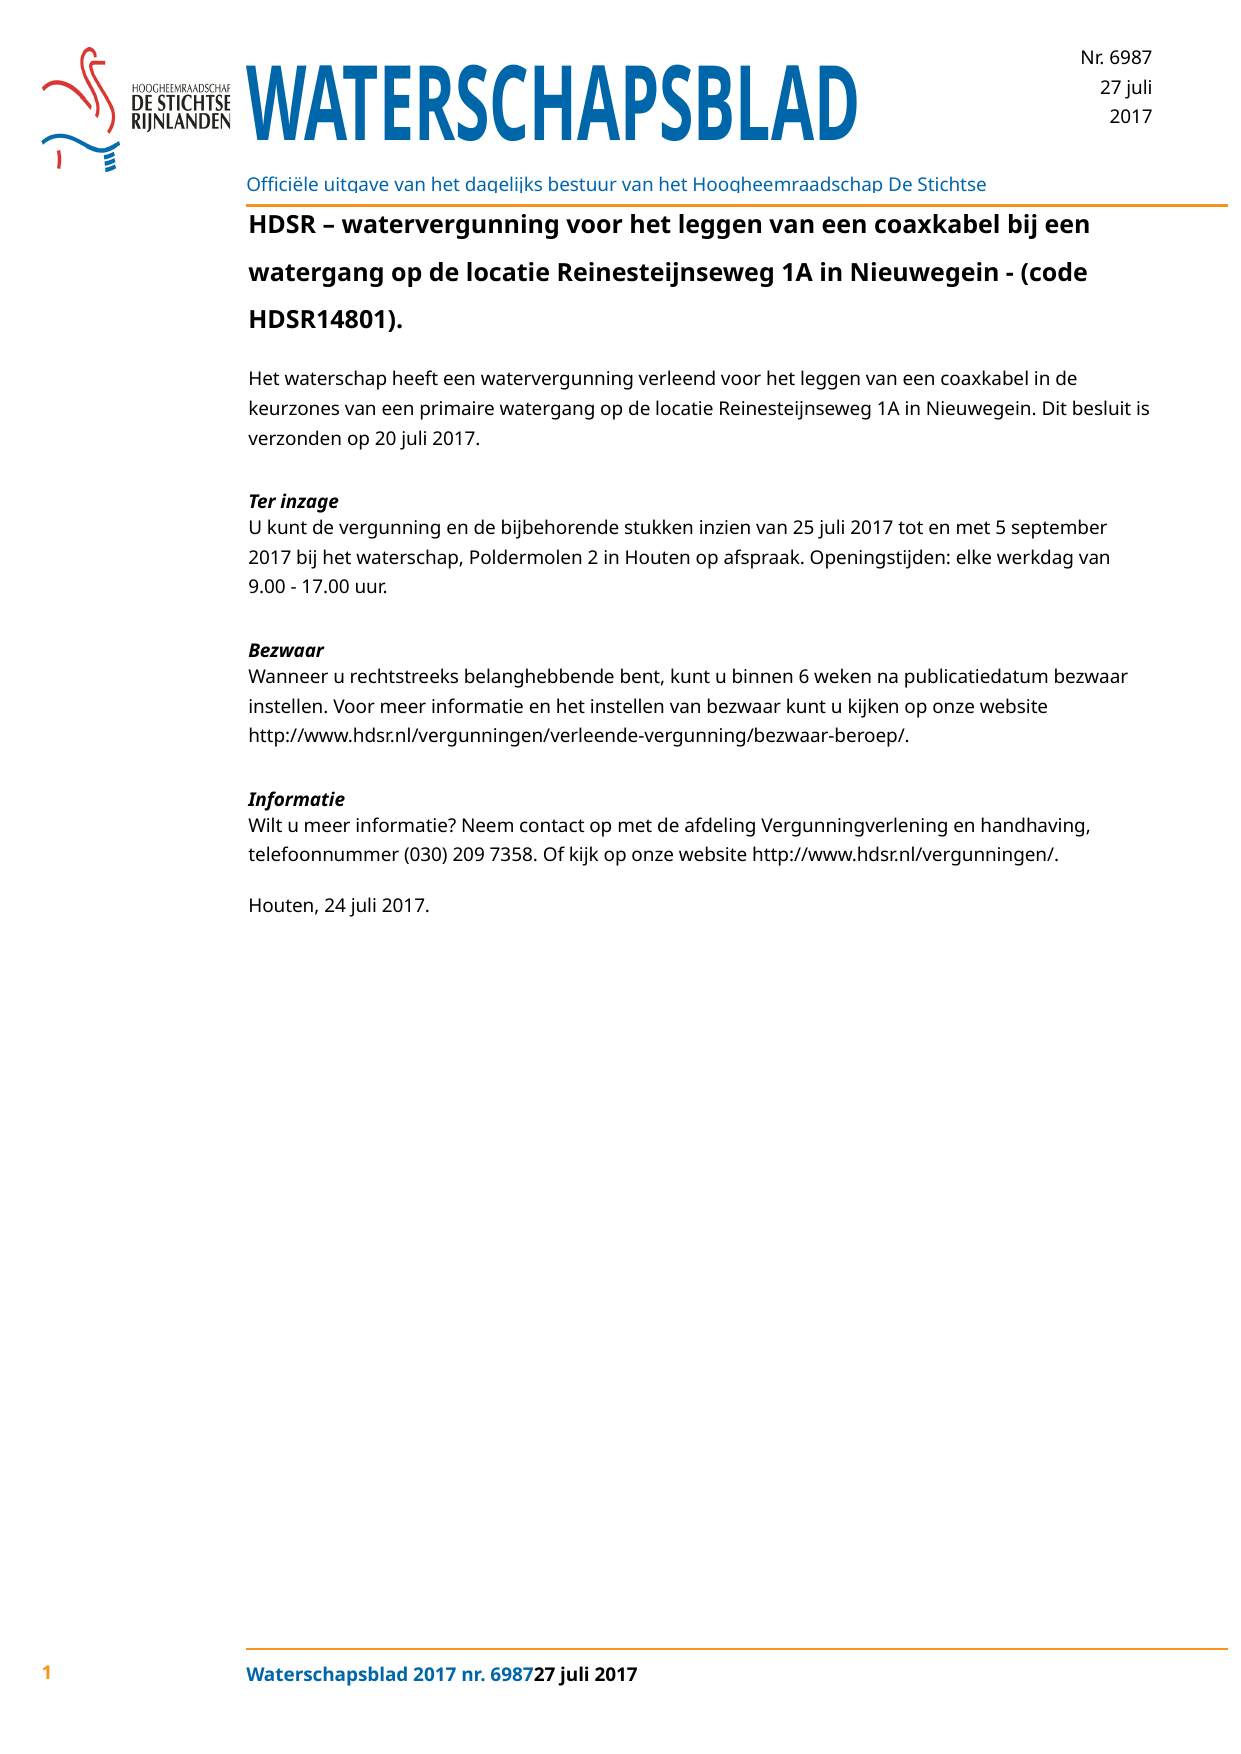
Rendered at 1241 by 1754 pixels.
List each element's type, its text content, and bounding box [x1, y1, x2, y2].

picture [41, 47, 231, 172]
text Bezwaar [248, 637, 1152, 663]
text Wilt u meer informatie? Neem contact op met de afdeling Vergunningverlening en handhaving, telefoonnummer (030) 209 7358. Of kijk op onze website http://www.hdsr.nl/vergunningen/. [248, 812, 1152, 867]
text Informatie [248, 786, 1152, 812]
text Houten, 24 juli 2017. [248, 892, 1152, 918]
text U kunt de vergunning en de bijbehorende stukken inzien van 25 juli 2017 tot en met 5 september 2017 bij het waterschap, Poldermolen 2 in Houten op afspraak. Openingstijden: elke werkdag van 9.00 - 17.00 uur. [248, 514, 1152, 599]
text HDSR – watervergunning voor het leggen van een coaxkabel bij een watergang op de locatie Reinesteijnseweg 1A in Nieuwegein - (code HDSR14801). [248, 207, 1152, 336]
text Ter inzage [248, 489, 1152, 514]
text Het waterschap heeft een watervergunning verleend voor het leggen van een coaxkabel in de keurzones van een primaire watergang op de locatie Reinesteijnseweg 1A in Nieuwegein. Dit besluit is verzonden op 20 juli 2017. [248, 366, 1152, 450]
text Wanneer u rechtstreeks belanghebbende bent, kunt u binnen 6 weken na publicatiedatum bezwaar instellen. Voor meer informatie en het instellen van bezwaar kunt u kijken op onze website http://www.hdsr.nl/vergunningen/verleende-vergunning/bezwaar-beroep/. [248, 663, 1152, 748]
